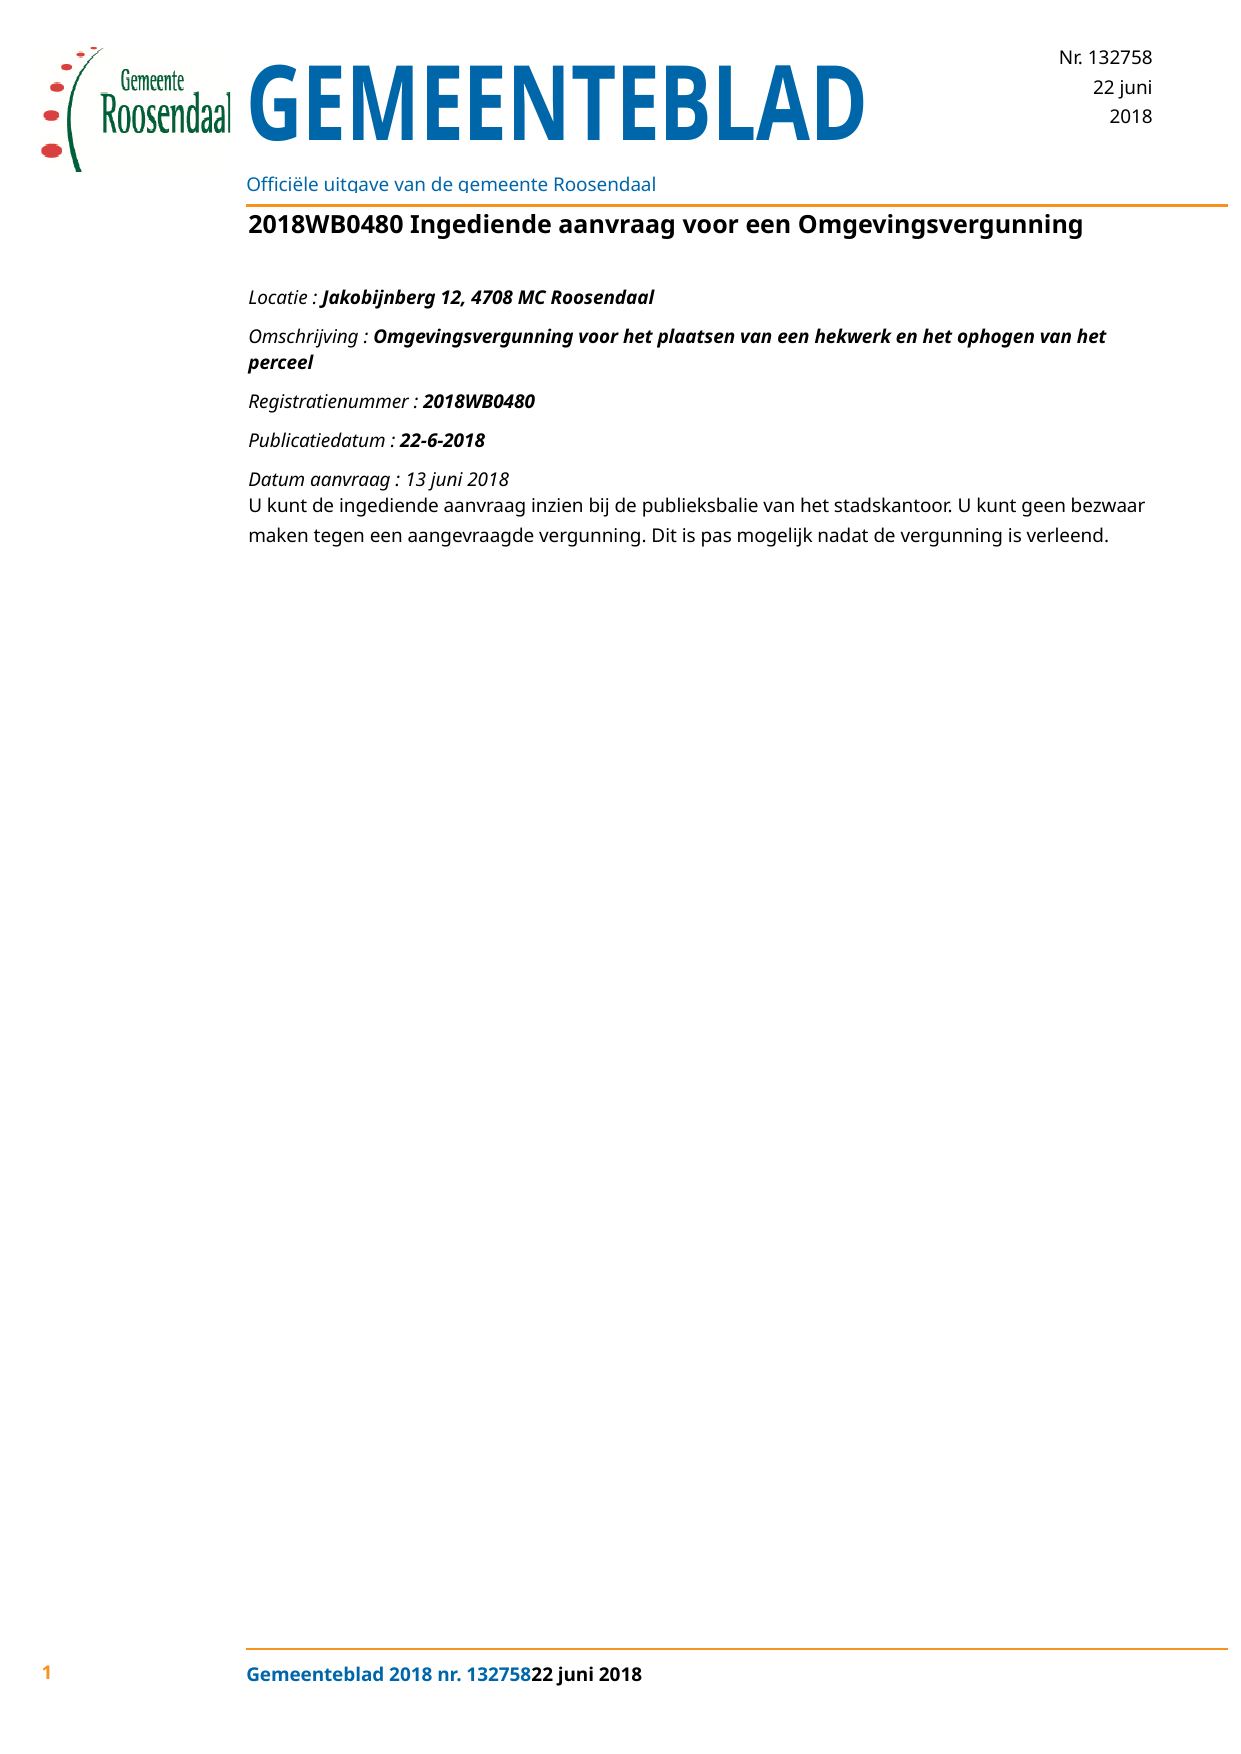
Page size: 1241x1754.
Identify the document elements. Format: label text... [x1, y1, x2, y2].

text Locatie : Jakobijnberg 12, 4708 MC Roosendaal [248, 284, 1152, 309]
text Datum aanvraag : 13 juni 2018 [248, 467, 1152, 492]
text Omschrijving : Omgevingsvergunning voor het plaatsen van een hekwerk en het ophogen van het perceel [248, 323, 1152, 374]
picture [41, 47, 231, 172]
text Registratienummer : 2018WB0480 [248, 388, 1152, 414]
text U kunt de ingediende aanvraag inzien bij de publieksbalie van het stadskantoor. U kunt geen bezwaar maken tegen een aangevraagde vergunning. Dit is pas mogelijk nadat de vergunning is verleend. [248, 492, 1152, 548]
text Publicatiedatum : 22-6-2018 [248, 427, 1152, 453]
text 2018WB0480 Ingediende aanvraag voor een Omgevingsvergunning [248, 207, 1152, 241]
